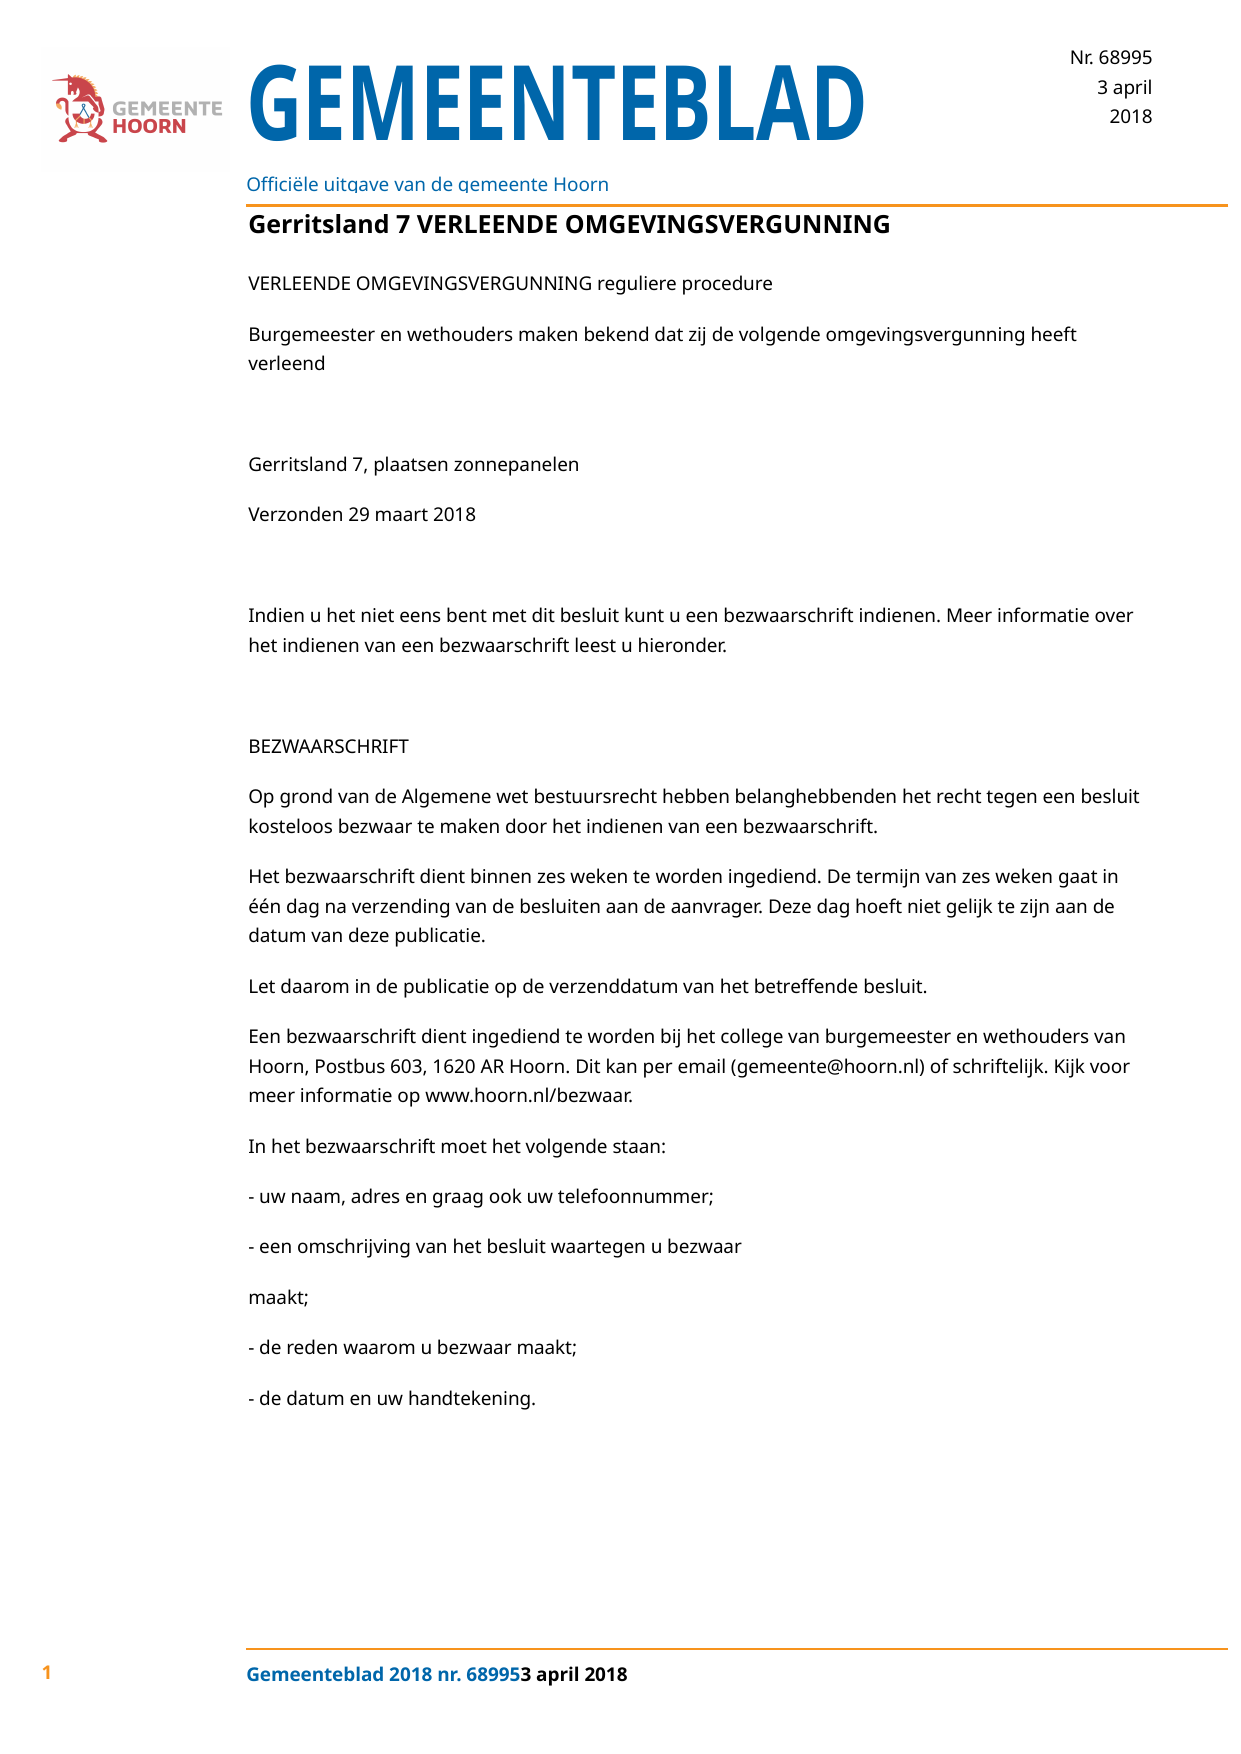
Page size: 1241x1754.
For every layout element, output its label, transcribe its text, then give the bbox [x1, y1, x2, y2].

text Een bezwaarschrift dient ingediend te worden bij het college van burgemeester en wethouders van Hoorn, Postbus 603, 1620 AR Hoorn. Dit kan per email (gemeente@hoorn.nl) of schriftelijk. Kijk voor meer informatie op www.hoorn.nl/bezwaar. [248, 1023, 1152, 1108]
text - de reden waarom u bezwaar maakt; [248, 1334, 1152, 1360]
text Let daarom in de publicatie op de verzenddatum van het betreffende besluit. [248, 973, 1152, 998]
text - de datum en uw handtekening. [248, 1385, 1152, 1411]
text Gerritsland 7, plaatsen zonnepanelen [248, 451, 1152, 477]
picture [41, 47, 231, 172]
text Op grond van de Algemene wet bestuursrecht hebben belanghebbenden het recht tegen een besluit kosteloos bezwaar te maken door het indienen van een bezwaarschrift. [248, 783, 1152, 838]
text Gerritsland 7 VERLEENDE OMGEVINGSVERGUNNING [248, 207, 1152, 241]
text - uw naam, adres en graag ook uw telefoonnummer; [248, 1183, 1152, 1209]
text Indien u het niet eens bent met dit besluit kunt u een bezwaarschrift indienen. Meer informatie over het indienen van een bezwaarschrift leest u hieronder. [248, 602, 1152, 658]
text Verzonden 29 maart 2018 [248, 502, 1152, 527]
text maakt; [248, 1284, 1152, 1310]
text Het bezwaarschrift dient binnen zes weken te worden ingediend. De termijn van zes weken gaat in één dag na verzending van de besluiten aan de aanvrager. Deze dag hoeft niet gelijk te zijn aan de datum van deze publicatie. [248, 863, 1152, 948]
text VERLEENDE OMGEVINGSVERGUNNING reguliere procedure [248, 270, 1152, 296]
text BEZWAARSCHRIFT [248, 733, 1152, 758]
text Burgemeester en wethouders maken bekend dat zij de volgende omgevingsvergunning heeft verleend [248, 321, 1152, 376]
text - een omschrijving van het besluit waartegen u bezwaar [248, 1234, 1152, 1259]
text In het bezwaarschrift moet het volgende staan: [248, 1133, 1152, 1158]
